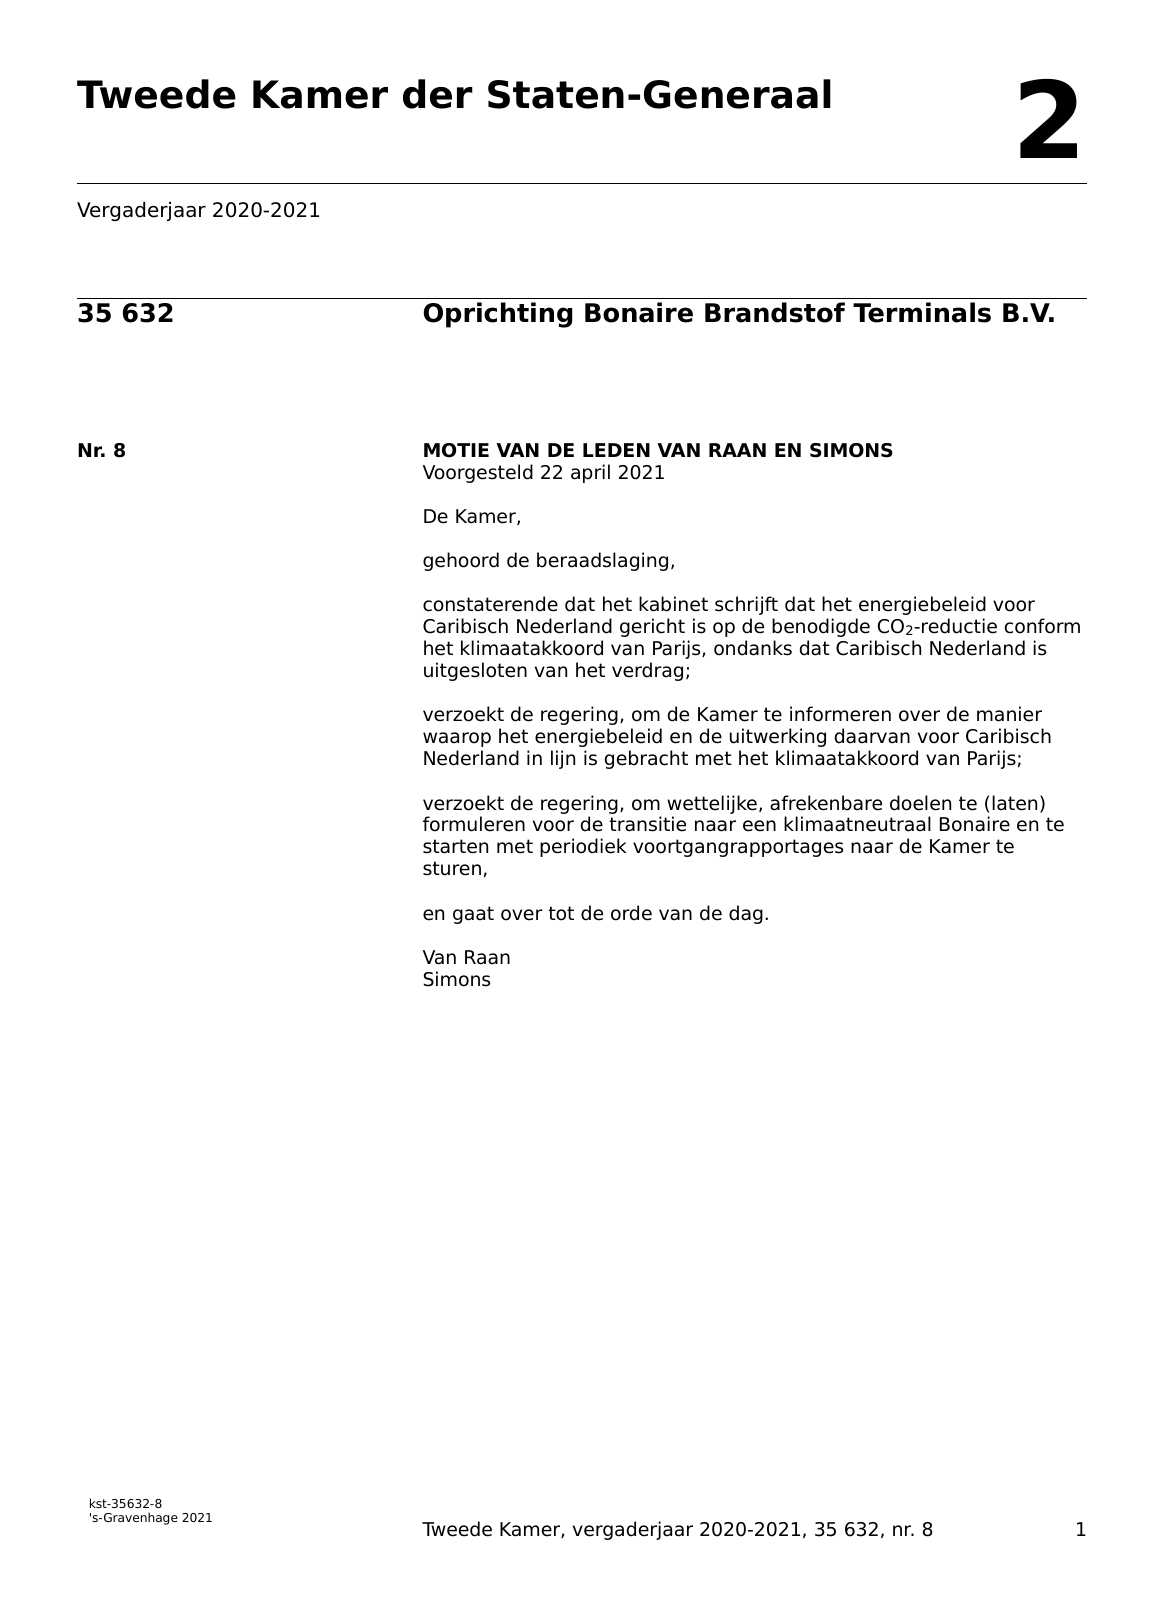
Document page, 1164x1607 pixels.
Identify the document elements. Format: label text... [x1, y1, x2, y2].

text 's-Gravenhage 2021 [88, 1511, 323, 1525]
text Voorgesteld 22 april 2021 [422, 462, 1087, 484]
text constaterende dat het kabinet schrijft dat het energiebeleid voor Caribisch Nederland gericht is op de benodigde CO2-reductie conform het klimaatakkoord van Parijs, ondanks dat Caribisch Nederland is uitgesloten van het verdrag; [422, 594, 1087, 682]
table_header 2 [886, 59, 1087, 183]
text en gaat over tot de orde van de dag. [422, 902, 1087, 924]
text verzoekt de regering, om wettelijke, afrekenbare doelen te (laten) formuleren voor de transitie naar een klimaatneutraal Bonaire en te starten met periodiek voortgangrapportages naar de Kamer te sturen, [422, 792, 1087, 880]
table_header Tweede Kamer der Staten-Generaal [77, 59, 886, 183]
text Simons [422, 969, 1087, 991]
subtitle Nr. 8 MOTIE VAN DE LEDEN VAN RAAN EN SIMONS [77, 440, 1087, 462]
text gehoord de beraadslaging, [422, 550, 1087, 572]
subtitle 35 632 Oprichting Bonaire Brandstof Terminals B.V. [77, 299, 1087, 329]
text verzoekt de regering, om de Kamer te informeren over de manier waarop het energiebeleid en de uitwerking daarvan voor Caribisch Nederland in lijn is gebracht met het klimaatakkoord van Parijs; [422, 704, 1087, 770]
text kst-35632-8 [88, 1497, 323, 1511]
table_cell Vergaderjaar 2020-2021 [77, 184, 1087, 298]
text De Kamer, [422, 506, 1087, 528]
text Van Raan [422, 947, 1087, 969]
